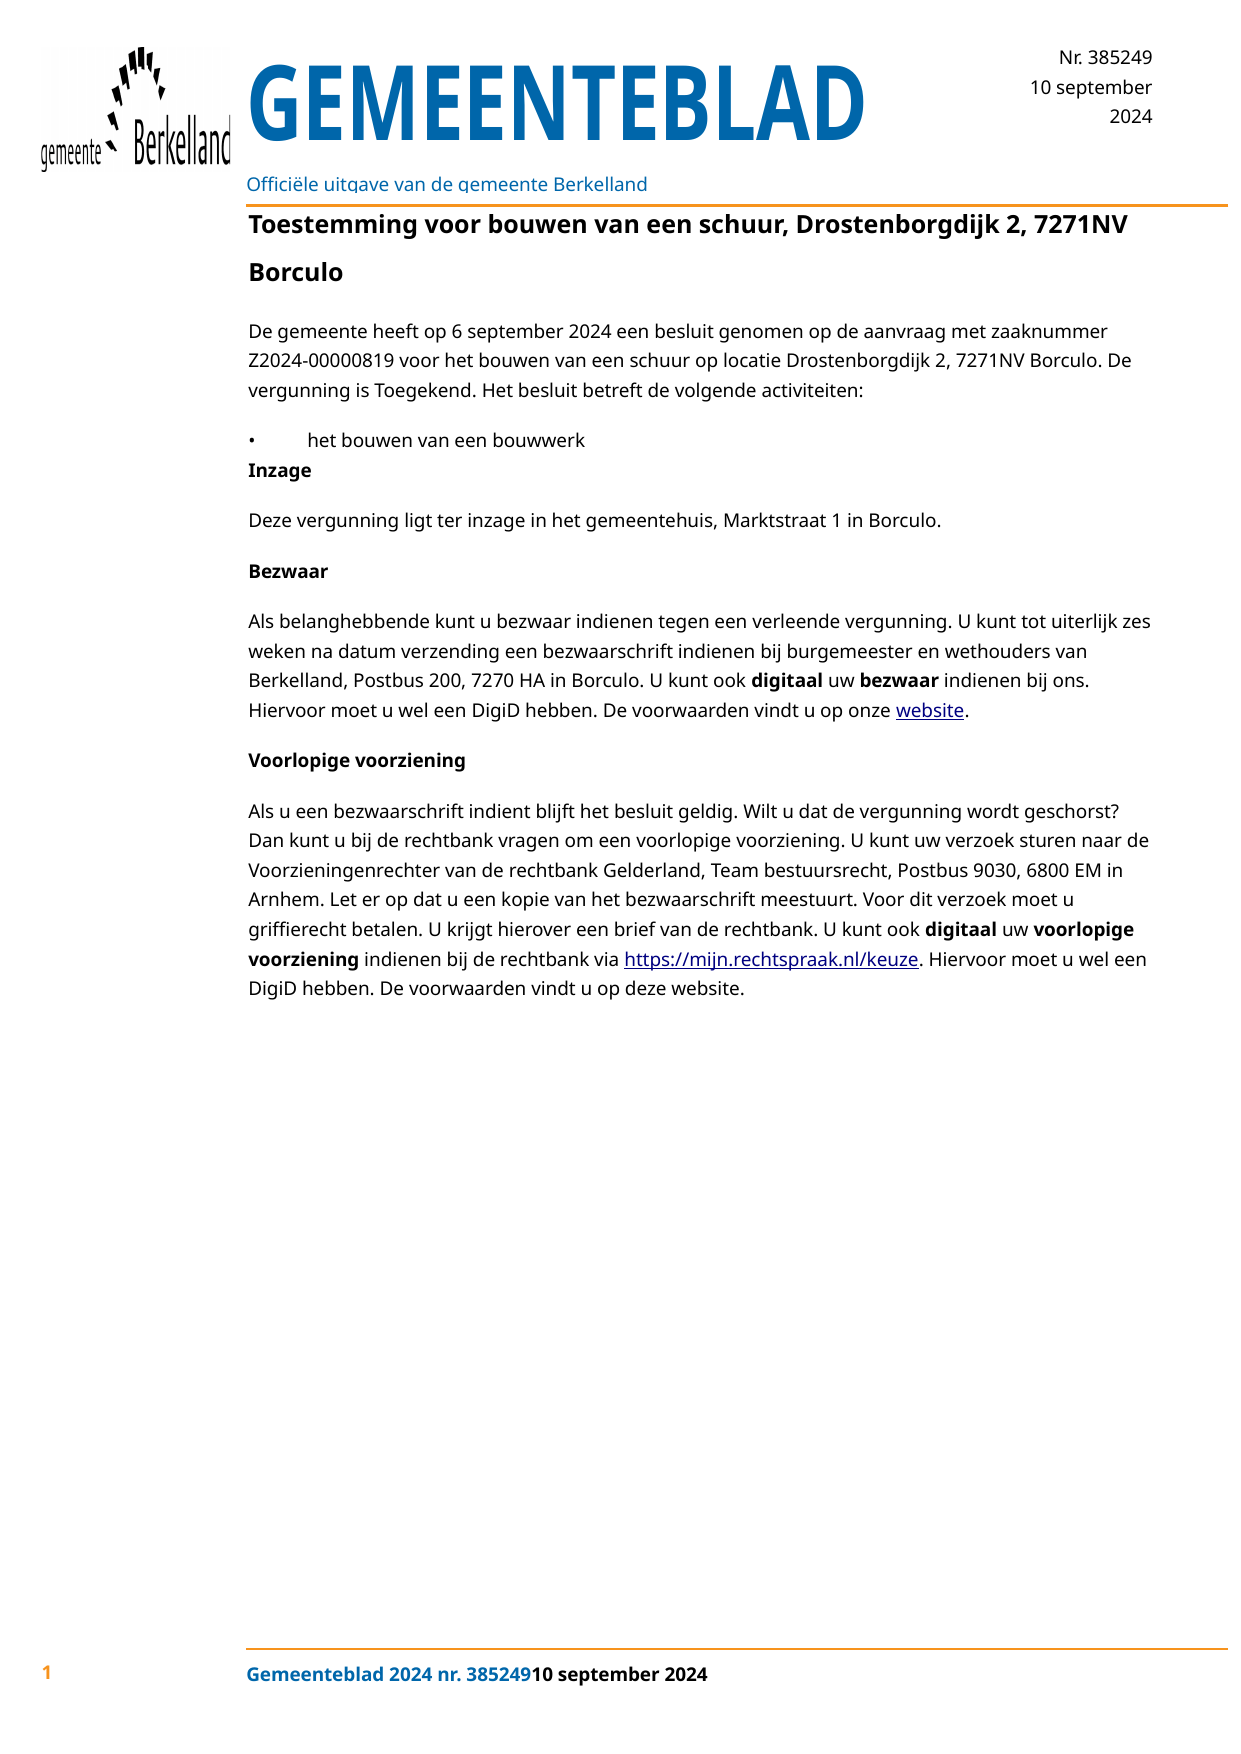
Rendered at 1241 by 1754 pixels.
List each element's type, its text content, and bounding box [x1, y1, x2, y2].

text De gemeente heeft op 6 september 2024 een besluit genomen op de aanvraag met zaaknummer Z2024-00000819 voor het bouwen van een schuur op locatie Drostenborgdijk 2, 7271NV Borculo. De vergunning is Toegekend. Het besluit betreft de volgende activiteiten: [248, 318, 1152, 403]
text Deze vergunning ligt ter inzage in het gemeentehuis, Marktstraat 1 in Borculo. [248, 507, 1152, 533]
text Inzage [248, 457, 1152, 483]
text Als belanghebbende kunt u bezwaar indienen tegen een verleende vergunning. U kunt tot uiterlijk zes weken na datum verzending een bezwaarschrift indienen bij burgemeester en wethouders van Berkelland, Postbus 200, 7270 HA in Borculo. U kunt ook digitaal uw bezwaar indienen bij ons. Hiervoor moet u wel een DigiD hebben. De voorwaarden vindt u op onze website. [248, 608, 1152, 723]
text Als u een bezwaarschrift indient blijft het besluit geldig. Wilt u dat de vergunning wordt geschorst? Dan kunt u bij de rechtbank vragen om een voorlopige voorziening. U kunt uw verzoek sturen naar de Voorzieningenrechter van de rechtbank Gelderland, Team bestuursrecht, Postbus 9030, 6800 EM in Arnhem. Let er op dat u een kopie van het bezwaarschrift meestuurt. Voor dit verzoek moet u griffierecht betalen. U krijgt hierover een brief van de rechtbank. U kunt ook digitaal uw voorlopige voorziening indienen bij de rechtbank via https://mijn.rechtspraak.nl/keuze. Hiervoor moet u wel een DigiD hebben. De voorwaarden vindt u op deze website. [248, 798, 1152, 1001]
picture [41, 47, 231, 172]
text Toestemming voor bouwen van een schuur, Drostenborgdijk 2, 7271NV Borculo [248, 207, 1152, 288]
text Voorlopige voorziening [248, 747, 1152, 773]
text Bezwaar [248, 558, 1152, 584]
list het bouwen van een bouwwerk [248, 427, 1152, 453]
